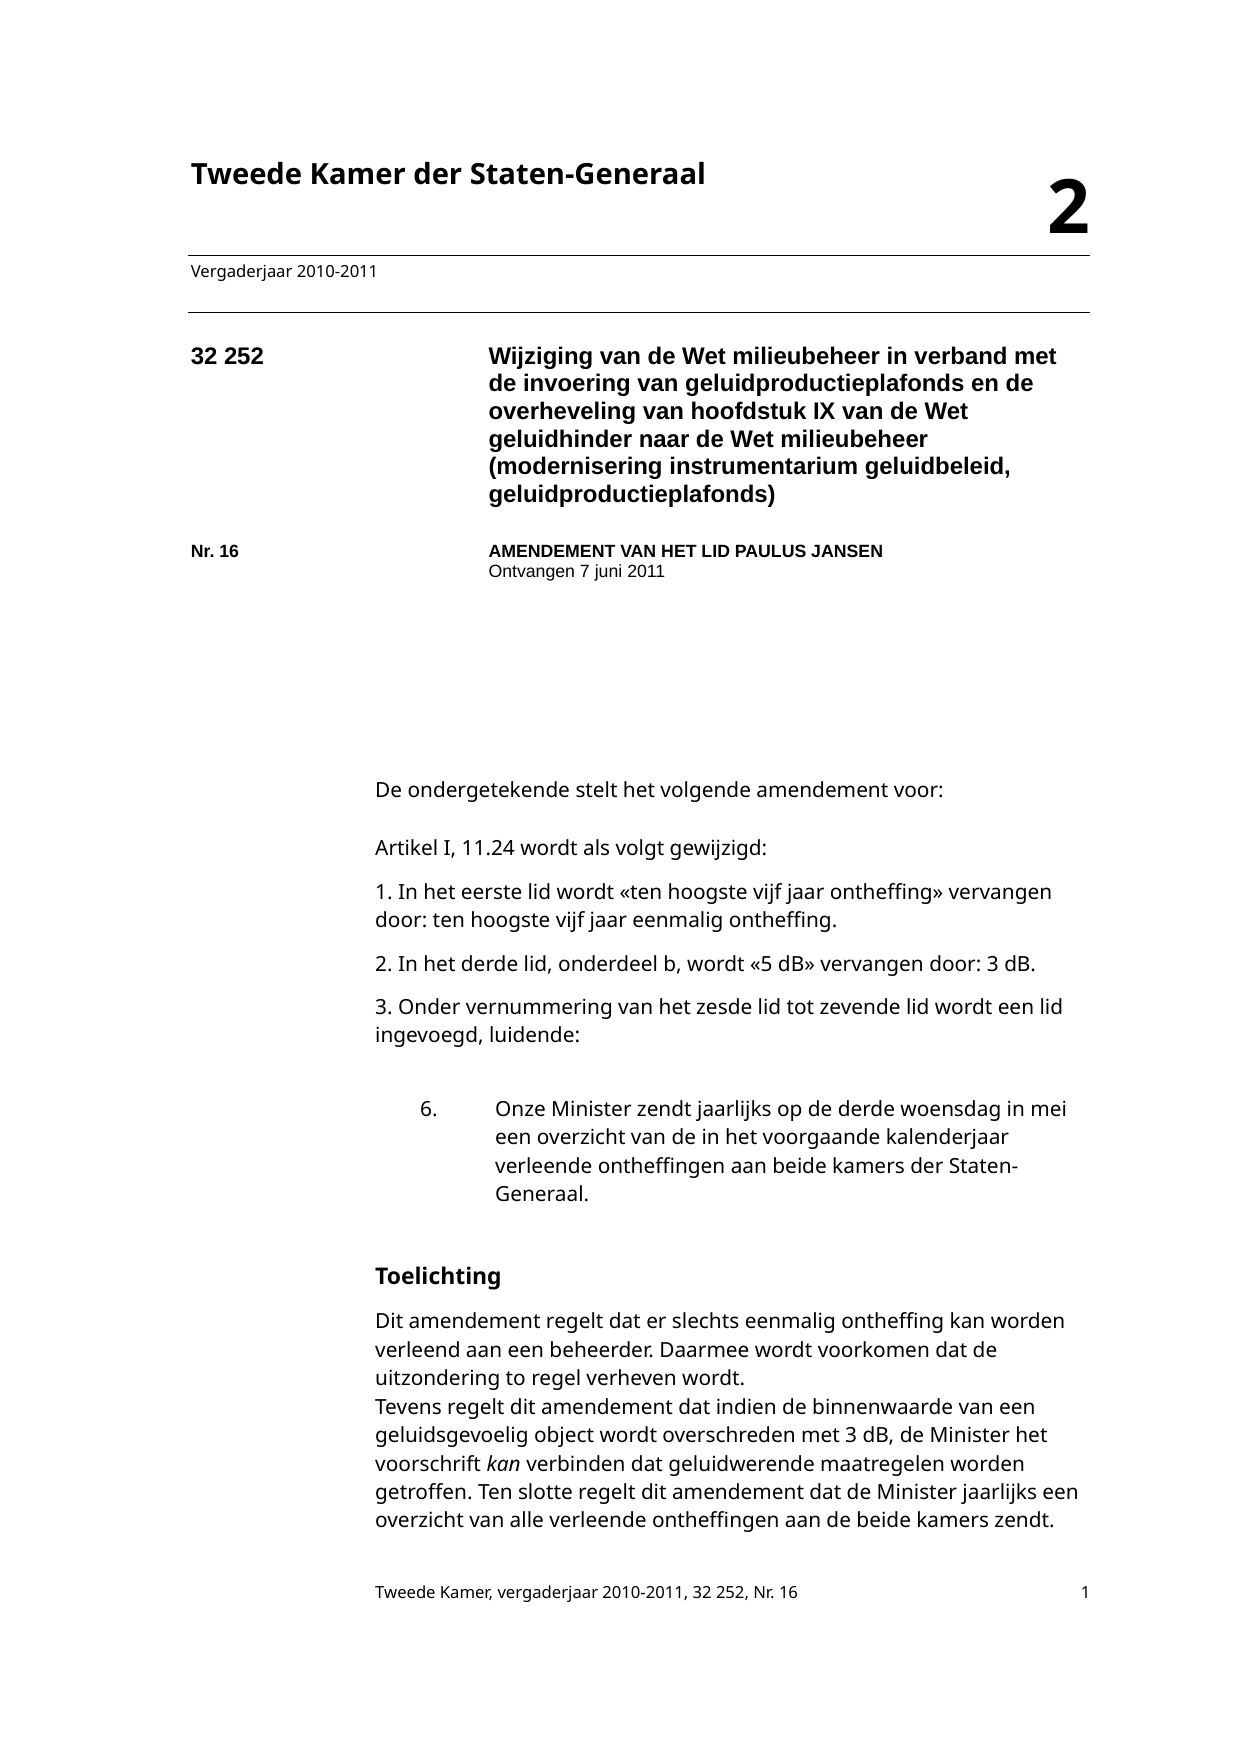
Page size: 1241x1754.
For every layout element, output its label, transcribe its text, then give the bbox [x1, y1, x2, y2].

table_cell Vergaderjaar 2010-2011 [188, 256, 485, 312]
table_cell [485, 313, 1090, 339]
text Tevens regelt dit amendement dat indien de binnenwaarde van een geluidsgevoelig object wordt overschreden met 3 dB, de Minister het voorschrift kan verbinden dat geluidwerende maatregelen worden getroffen. Ten slotte regelt dit amendement dat de Minister jaarlijks een overzicht van alle verleende ontheffingen aan de beide kamers zendt. [375, 1392, 1090, 1534]
text Dit amendement regelt dat er slechts eenmalig ontheffing kan worden verleend aan een beheerder. Daarmee wordt voorkomen dat de uitzondering to regel verheven wordt. [375, 1306, 1090, 1392]
text 2. In het derde lid, onderdeel b, wordt «5 dB» vervangen door: 3 dB. [375, 949, 1090, 977]
table_cell 32 252 [188, 339, 485, 537]
text 1. In het eerste lid wordt «ten hoogste vijf jaar ontheffing» vervangen door: ten hoogste vijf jaar eenmalig ontheffing. [375, 877, 1090, 934]
list Onze Minister zendt jaarlijks op de derde woensdag in mei een overzicht van de in het voorgaande kalenderjaar verleende ontheffingen aan beide kamers der Staten-Generaal. [420, 1094, 1090, 1208]
text Artikel I, 11.24 wordt als volgt gewijzigd: [375, 833, 1090, 862]
table_cell Wijziging van de Wet milieubeheer in verband met de invoering van geluidproductieplafonds en de overheveling van hoofdstuk IX van de Wet geluidhinder naar de Wet milieubeheer (modernisering instrumentarium geluidbeleid, geluidproductieplafonds) [485, 339, 1090, 537]
table_cell Nr. 16 [188, 538, 485, 656]
table_header Tweede Kamer der Staten-Generaal [188, 150, 909, 255]
text 3. Onder vernummering van het zesde lid tot zevende lid wordt een lid ingevoegd, luidende: [375, 992, 1090, 1049]
table_cell AMENDEMENT VAN HET LID PAULUS JANSEN Ontvangen 7 juni 2011 [485, 538, 1090, 656]
table_cell [188, 313, 485, 339]
text De ondergetekende stelt het volgende amendement voor: [375, 775, 1090, 803]
subtitle Toelichting [375, 1260, 1090, 1291]
table_cell [485, 256, 1090, 312]
table_header 2 [910, 150, 1090, 255]
